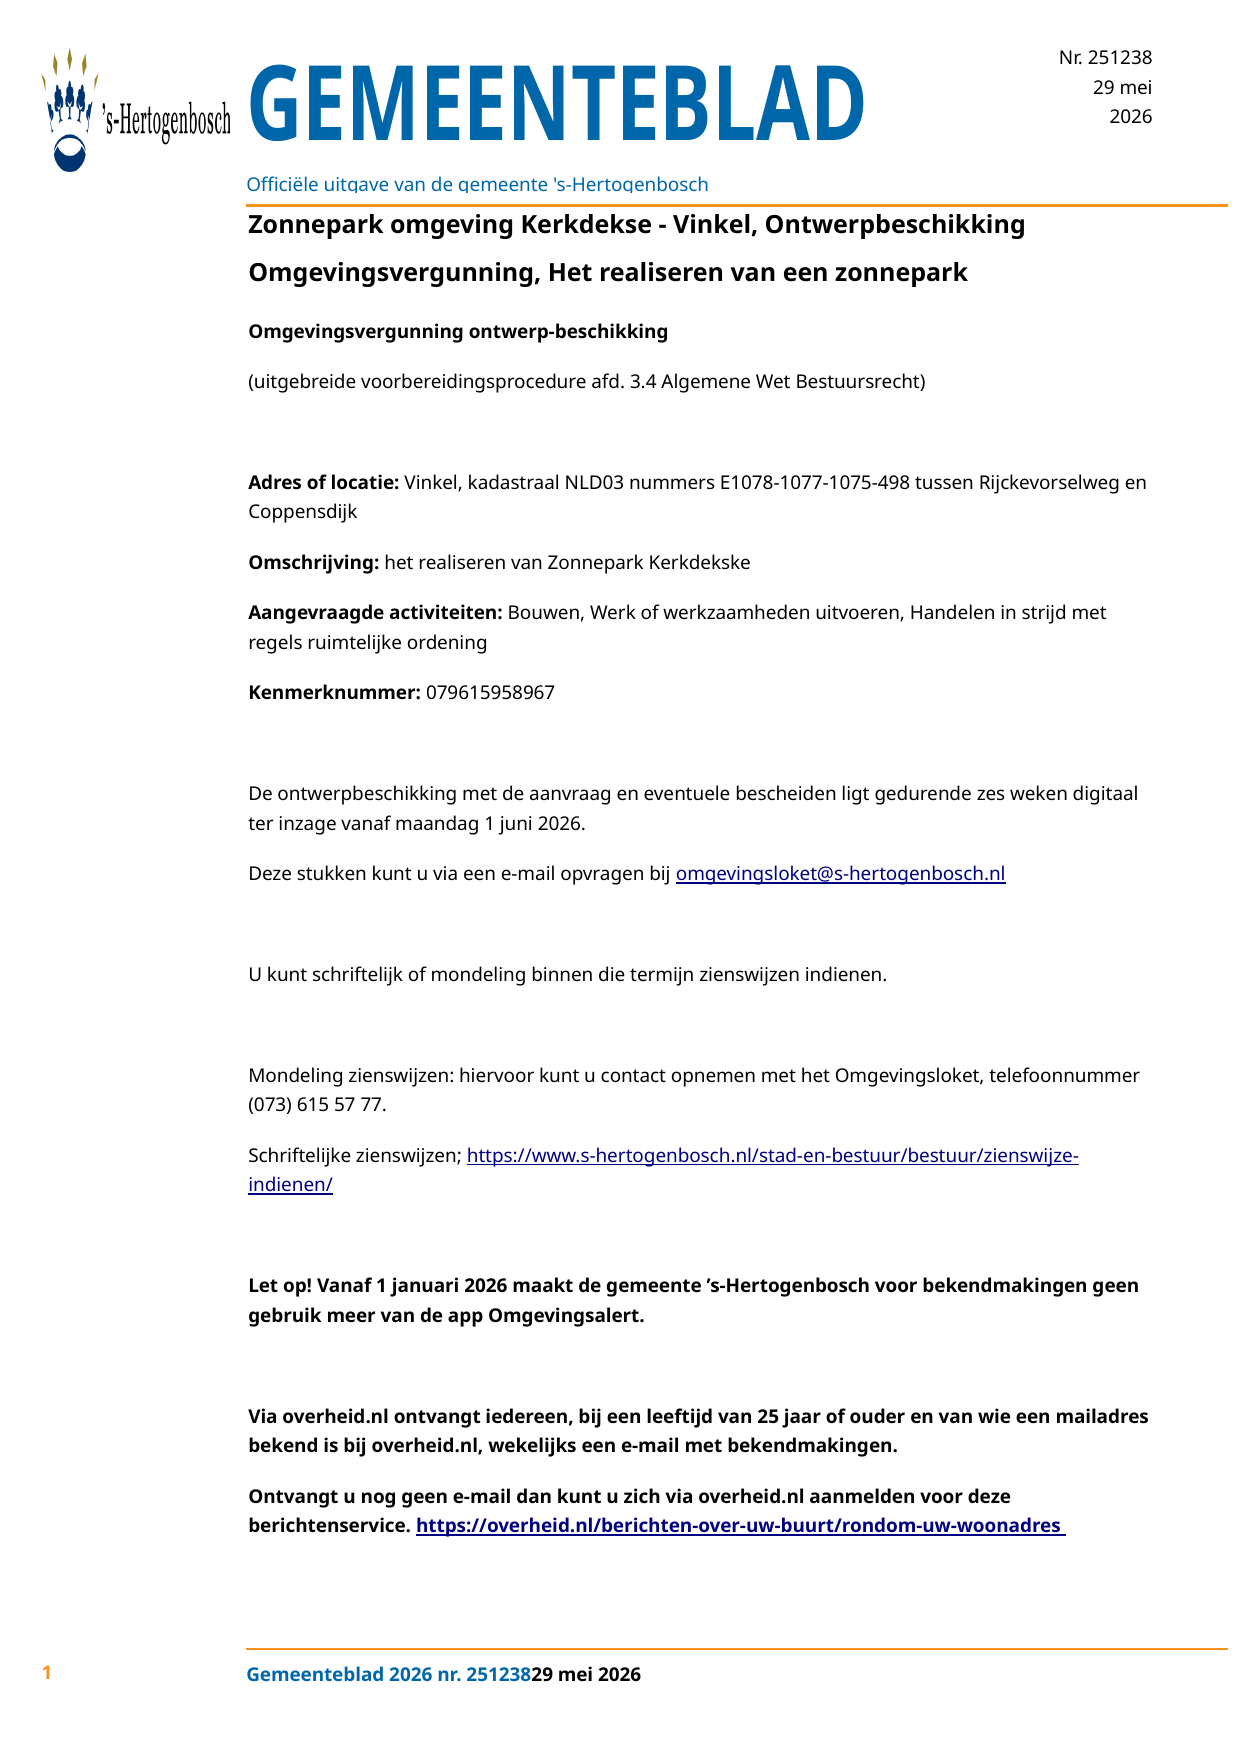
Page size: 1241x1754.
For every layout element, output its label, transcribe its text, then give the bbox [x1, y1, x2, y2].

text Omschrijving: het realiseren van Zonnepark Kerkdekske [248, 549, 1152, 575]
text Adres of locatie: Vinkel, kadastraal NLD03 nummers E1078-1077-1075-498 tussen Rijckevorselweg en Coppensdijk [248, 469, 1152, 524]
text Ontvangt u nog geen e-mail dan kunt u zich via overheid.nl aanmelden voor deze berichtenservice. https://overheid.nl/berichten-over-uw-buurt/rondom-uw-woonadres [248, 1483, 1152, 1538]
text Zonnepark omgeving Kerkdekse - Vinkel, Ontwerpbeschikking Omgevingsvergunning, Het realiseren van een zonnepark [248, 207, 1152, 288]
text Schriftelijke zienswijzen; https://www.s-hertogenbosch.nl/stad-en-bestuur/bestuur/zienswijze-indienen/ [248, 1142, 1152, 1197]
text Deze stukken kunt u via een e-mail opvragen bij omgevingsloket@s-hertogenbosch.nl [248, 860, 1152, 886]
text U kunt schriftelijk of mondeling binnen die termijn zienswijzen indienen. [248, 961, 1152, 987]
text Kenmerknummer: 079615958967 [248, 679, 1152, 705]
text Mondeling zienswijzen: hiervoor kunt u contact opnemen met het Omgevingsloket, telefoonnummer (073) 615 57 77. [248, 1062, 1152, 1117]
text Via overheid.nl ontvangt iedereen, bij een leeftijd van 25 jaar of ouder en van wie een mailadres bekend is bij overheid.nl, wekelijks een e-mail met bekendmakingen. [248, 1403, 1152, 1458]
text Let op! Vanaf 1 januari 2026 maakt de gemeente ’s-Hertogenbosch voor bekendmakingen geen gebruik meer van de app Omgevingsalert. [248, 1272, 1152, 1328]
text Aangevraagde activiteiten: Bouwen, Werk of werkzaamheden uitvoeren, Handelen in strijd met regels ruimtelijke ordening [248, 599, 1152, 655]
text De ontwerpbeschikking met de aanvraag en eventuele bescheiden ligt gedurende zes weken digitaal ter inzage vanaf maandag 1 juni 2026. [248, 780, 1152, 836]
text (uitgebreide voorbereidingsprocedure afd. 3.4 Algemene Wet Bestuursrecht) [248, 368, 1152, 394]
picture [41, 47, 231, 172]
text Omgevingsvergunning ontwerp-beschikking [248, 318, 1152, 344]
